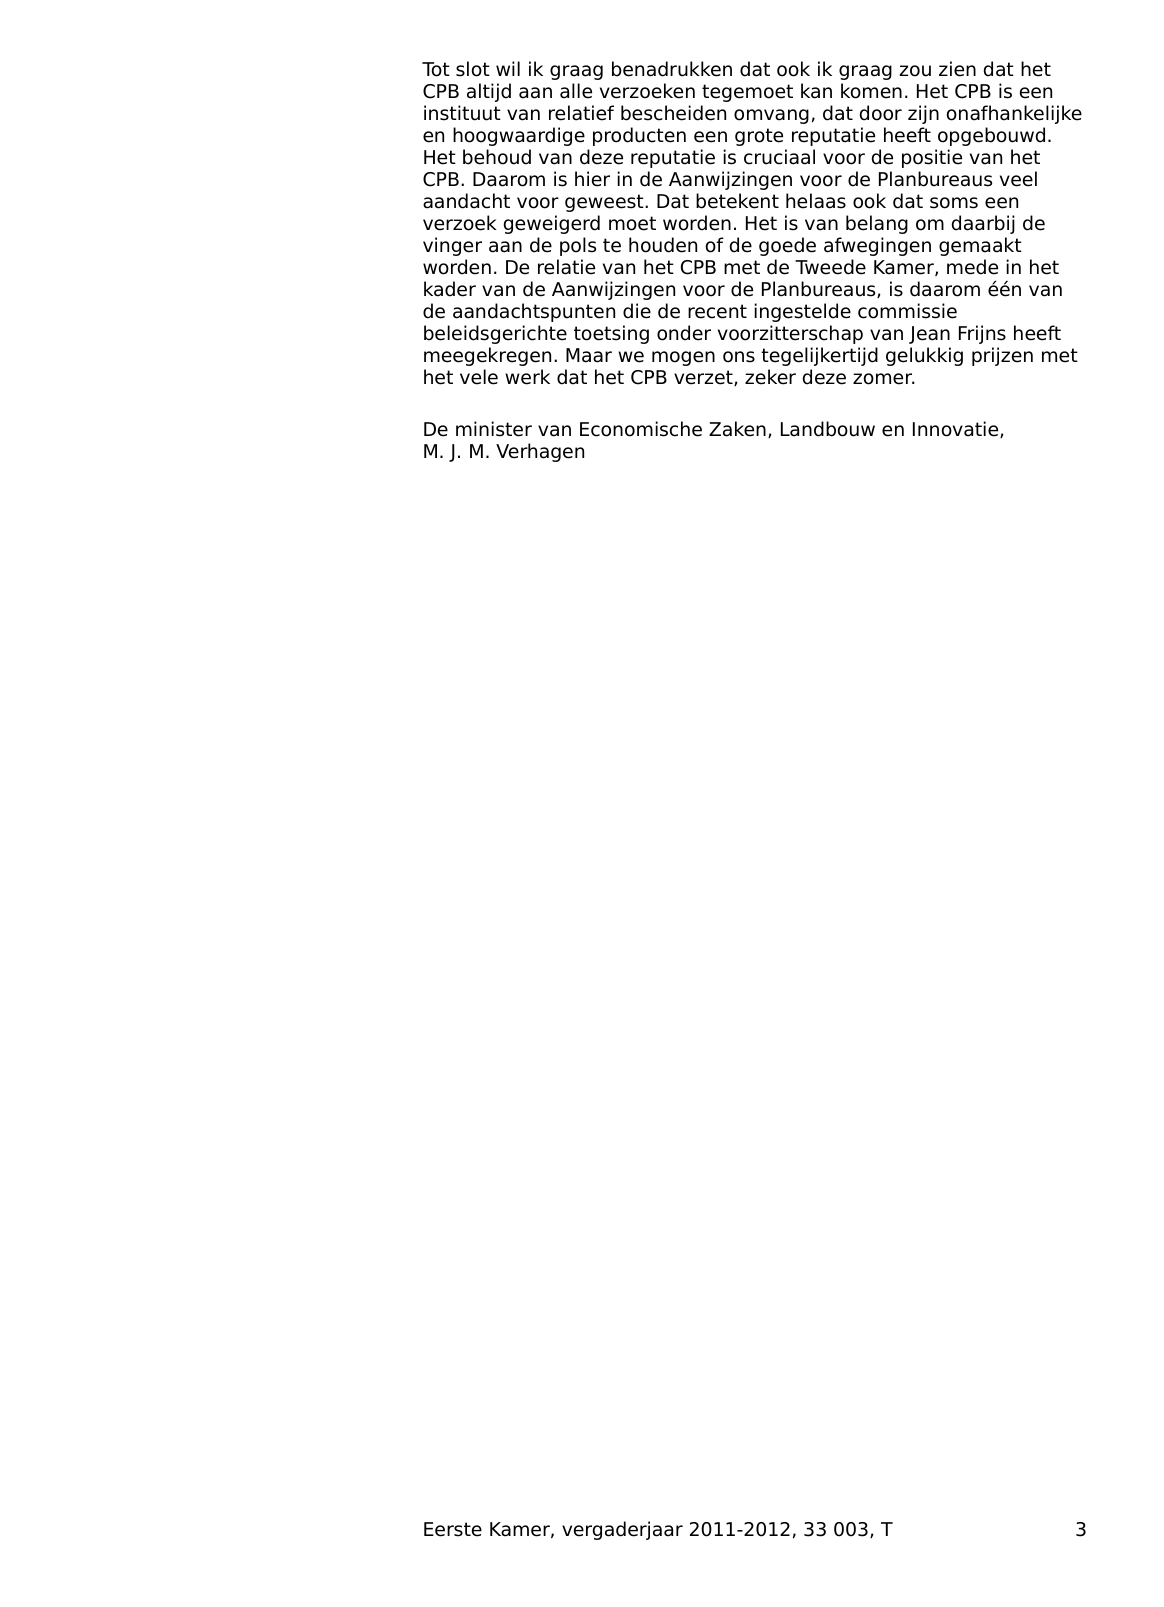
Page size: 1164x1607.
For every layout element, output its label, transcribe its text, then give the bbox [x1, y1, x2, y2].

text De minister van Economische Zaken, Landbouw en Innovatie, M. J. M. Verhagen [422, 419, 1087, 463]
text Tot slot wil ik graag benadrukken dat ook ik graag zou zien dat het CPB altijd aan alle verzoeken tegemoet kan komen. Het CPB is een instituut van relatief bescheiden omvang, dat door zijn onafhankelijke en hoogwaardige producten een grote reputatie heeft opgebouwd. Het behoud van deze reputatie is cruciaal voor de positie van het CPB. Daarom is hier in de Aanwijzingen voor de Planbureaus veel aandacht voor geweest. Dat betekent helaas ook dat soms een verzoek geweigerd moet worden. Het is van belang om daarbij de vinger aan de pols te houden of de goede afwegingen gemaakt worden. De relatie van het CPB met de Tweede Kamer, mede in het kader van de Aanwijzingen voor de Planbureaus, is daarom één van de aandachtspunten die de recent ingestelde commissie beleidsgerichte toetsing onder voorzitterschap van Jean Frijns heeft meegekregen. Maar we mogen ons tegelijkertijd gelukkig prijzen met het vele werk dat het CPB verzet, zeker deze zomer. [422, 59, 1087, 389]
